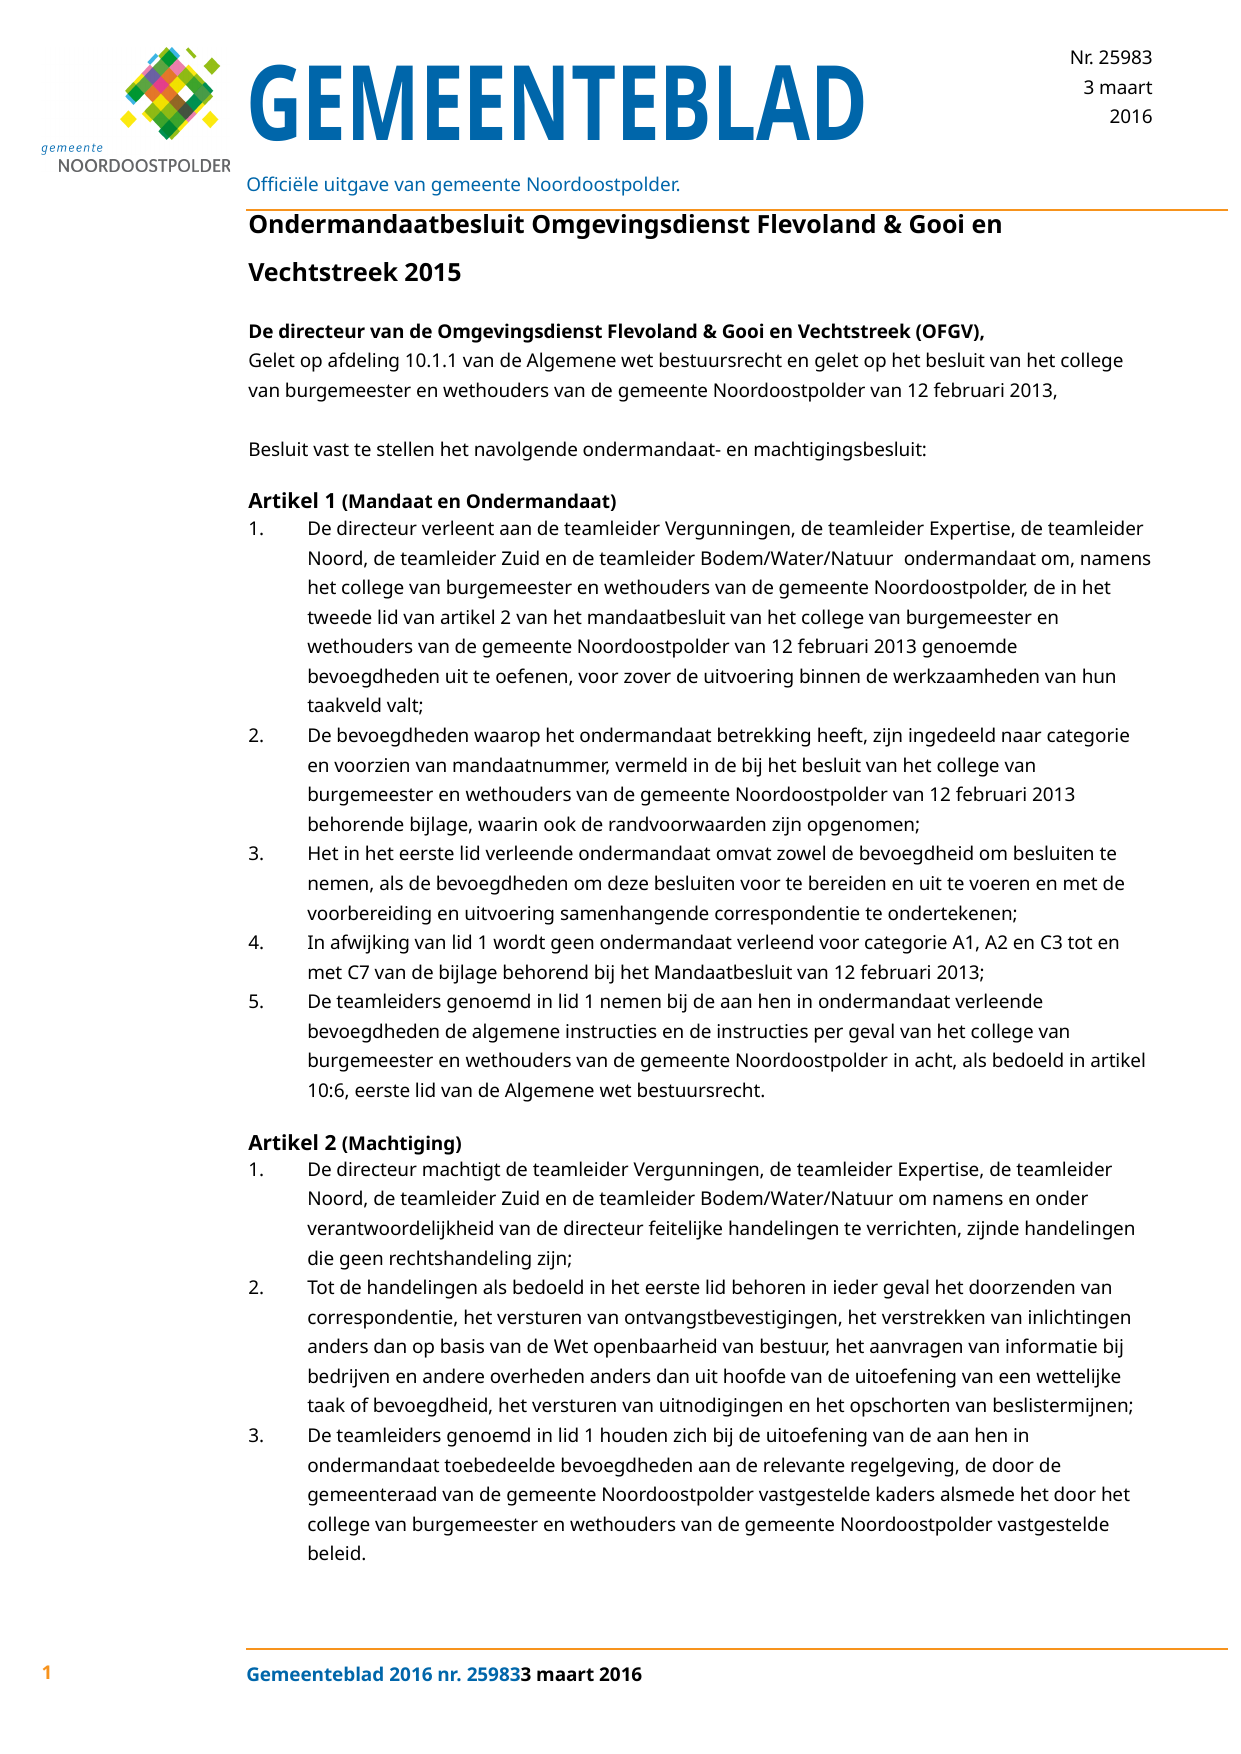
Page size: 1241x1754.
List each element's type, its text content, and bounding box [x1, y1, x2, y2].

list De directeur machtigt de teamleider Vergunningen, de teamleider Expertise, de teamleider Noord, de teamleider Zuid en de teamleider Bodem/Water/Natuur om namens en onder verantwoordelijkheid van de directeur feitelijke handelingen te verrichten, zijnde handelingen die geen rechtshandeling zijn; [248, 1156, 1152, 1271]
text Artikel 2 (Machtiging) [248, 1128, 1152, 1156]
text Artikel 1 (Mandaat en Ondermandaat) [248, 487, 1152, 515]
text Ondermandaatbesluit Omgevingsdienst Flevoland & Gooi en Vechtstreek 2015 [248, 211, 1152, 288]
list De teamleiders genoemd in lid 1 houden zich bij de uitoefening van de aan hen in ondermandaat toebedeelde bevoegdheden aan de relevante regelgeving, de door de gemeenteraad van de gemeente Noordoostpolder vastgestelde kaders alsmede het door het college van burgemeester en wethouders van de gemeente Noordoostpolder vastgestelde beleid. [248, 1422, 1152, 1566]
list In afwijking van lid 1 wordt geen ondermandaat verleend voor categorie A1, A2 en C3 tot en met C7 van de bijlage behorend bij het Mandaatbesluit van 12 februari 2013; [248, 929, 1152, 984]
list Het in het eerste lid verleende ondermandaat omvat zowel de bevoegdheid om besluiten te nemen, als de bevoegdheden om deze besluiten voor te bereiden en uit te voeren en met de voorbereiding en uitvoering samenhangende correspondentie te ondertekenen; [248, 841, 1152, 925]
text De directeur van de Omgevingsdienst Flevoland & Gooi en Vechtstreek (OFGV), [248, 318, 1152, 344]
text Besluit vast te stellen het navolgende ondermandaat- en machtigingsbesluit: [248, 436, 1152, 462]
list Tot de handelingen als bedoeld in het eerste lid behoren in ieder geval het doorzenden van correspondentie, het versturen van ontvangstbevestigingen, het verstrekken van inlichtingen anders dan op basis van de Wet openbaarheid van bestuur, het aanvragen van informatie bij bedrijven en andere overheden anders dan uit hoofde van de uitoefening van een wettelijke taak of bevoegdheid, het versturen van uitnodigingen en het opschorten van beslistermijnen; [248, 1274, 1152, 1418]
picture [41, 47, 231, 172]
list De bevoegdheden waarop het ondermandaat betrekking heeft, zijn ingedeeld naar categorie en voorzien van mandaatnummer, vermeld in de bij het besluit van het college van burgemeester en wethouders van de gemeente Noordoostpolder van 12 februari 2013 behorende bijlage, waarin ook de randvoorwaarden zijn opgenomen; [248, 722, 1152, 837]
list De directeur verleent aan de teamleider Vergunningen, de teamleider Expertise, de teamleider Noord, de teamleider Zuid en de teamleider Bodem/Water/Natuur ondermandaat om, namens het college van burgemeester en wethouders van de gemeente Noordoostpolder, de in het tweede lid van artikel 2 van het mandaatbesluit van het college van burgemeester en wethouders van de gemeente Noordoostpolder van 12 februari 2013 genoemde bevoegdheden uit te oefenen, voor zover de uitvoering binnen de werkzaamheden van hun taakveld valt; [248, 515, 1152, 718]
text Gelet op afdeling 10.1.1 van de Algemene wet bestuursrecht en gelet op het besluit van het college van burgemeester en wethouders van de gemeente Noordoostpolder van 12 februari 2013, [248, 347, 1152, 403]
list De teamleiders genoemd in lid 1 nemen bij de aan hen in ondermandaat verleende bevoegdheden de algemene instructies en de instructies per geval van het college van burgemeester en wethouders van de gemeente Noordoostpolder in acht, als bedoeld in artikel 10:6, eerste lid van de Algemene wet bestuursrecht. [248, 988, 1152, 1103]
